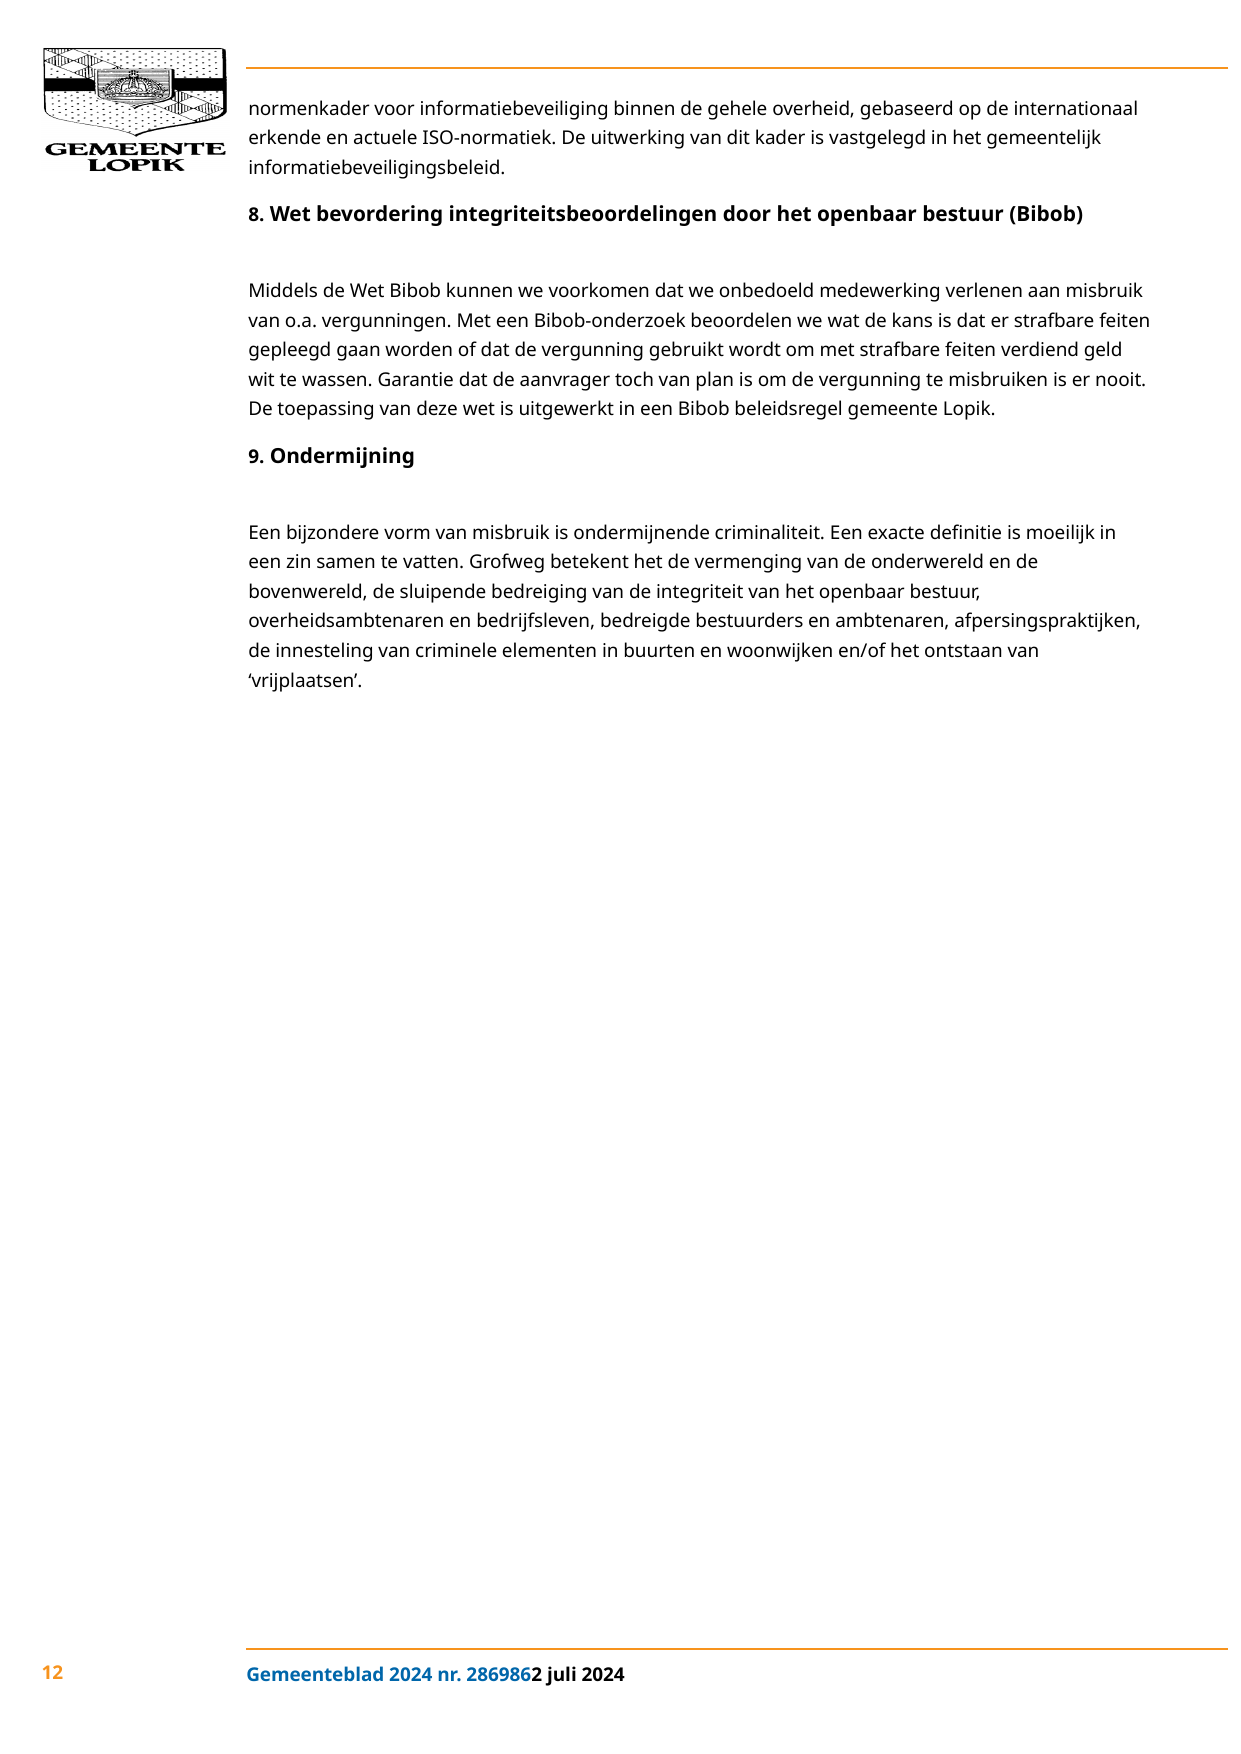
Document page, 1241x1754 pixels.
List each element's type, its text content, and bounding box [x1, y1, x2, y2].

text 8. Wet bevordering integriteitsbeoordelingen door het openbaar bestuur (Bibob) [248, 199, 1152, 228]
text normenkader voor informatiebeveiliging binnen de gehele overheid, gebaseerd op de internationaal erkende en actuele ISO-normatiek. De uitwerking van dit kader is vastgelegd in het gemeentelijk informatiebeveiligingsbeleid. [248, 95, 1152, 180]
picture [41, 47, 231, 172]
text Middels de Wet Bibob kunnen we voorkomen dat we onbedoeld medewerking verlenen aan misbruik van o.a. vergunningen. Met een Bibob-onderzoek beoordelen we wat de kans is dat er strafbare feiten gepleegd gaan worden of dat de vergunning gebruikt wordt om met strafbare feiten verdiend geld wit te wassen. Garantie dat de aanvrager toch van plan is om de vergunning te misbruiken is er nooit. De toepassing van deze wet is uitgewerkt in een Bibob beleidsregel gemeente Lopik. [248, 277, 1152, 421]
text 9. Ondermijning [248, 441, 1152, 470]
text Een bijzondere vorm van misbruik is ondermijnende criminaliteit. Een exacte definitie is moeilijk in een zin samen te vatten. Grofweg betekent het de vermenging van de onderwereld en de bovenwereld, de sluipende bedreiging van de integriteit van het openbaar bestuur, overheidsambtenaren en bedrijfsleven, bedreigde bestuurders en ambtenaren, afpersingspraktijken, de innesteling van criminele elementen in buurten en woonwijken en/of het ontstaan van ‘vrijplaatsen’. [248, 519, 1152, 693]
